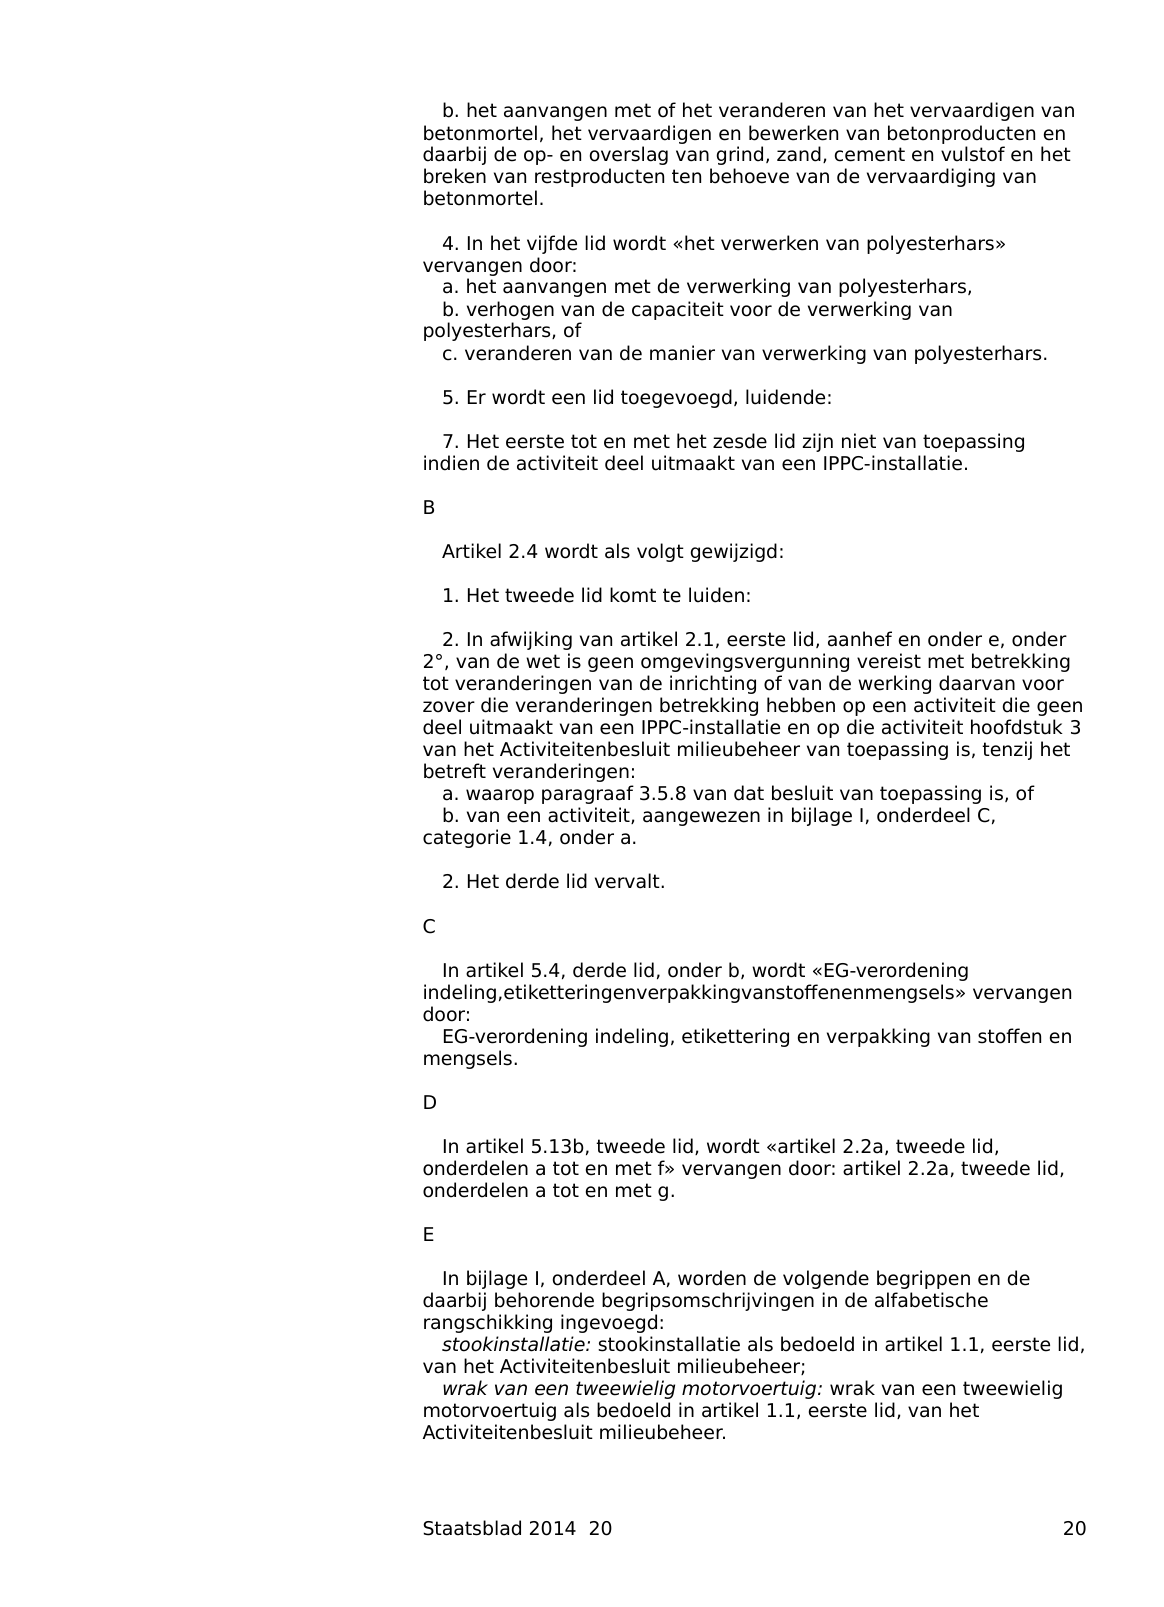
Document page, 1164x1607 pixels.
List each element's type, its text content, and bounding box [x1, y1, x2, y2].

text 7. Het eerste tot en met het zesde lid zijn niet van toepassing indien de activiteit deel uitmaakt van een IPPC-installatie. [422, 431, 1087, 475]
text In artikel 5.4, derde lid, onder b, wordt «EG-verordening indeling,etiketteringenverpakkingvanstoffenenmengsels» vervangen door: [422, 960, 1087, 1026]
text C [422, 916, 1087, 937]
text 1. Het tweede lid komt te luiden: [422, 585, 1087, 607]
text 5. Er wordt een lid toegevoegd, luidende: [422, 387, 1087, 408]
text D [422, 1092, 1087, 1114]
text EG-verordening indeling, etikettering en verpakking van stoffen en mengsels. [422, 1026, 1087, 1069]
text B [422, 497, 1087, 519]
text Artikel 2.4 wordt als volgt gewijzigd: [422, 541, 1087, 563]
text stookinstallatie: stookinstallatie als bedoeld in artikel 1.1, eerste lid, van het Activiteitenbesluit milieubeheer; [422, 1334, 1087, 1378]
text E [422, 1224, 1087, 1246]
text wrak van een tweewielig motorvoertuig: wrak van een tweewielig motorvoertuig als bedoeld in artikel 1.1, eerste lid, van het Activiteitenbesluit milieubeheer. [422, 1378, 1087, 1444]
text 4. In het vijfde lid wordt «het verwerken van polyesterhars» vervangen door: [422, 232, 1087, 276]
text a. waarop paragraaf 3.5.8 van dat besluit van toepassing is, of [422, 783, 1087, 805]
text b. van een activiteit, aangewezen in bijlage I, onderdeel C, categorie 1.4, onder a. [422, 805, 1087, 849]
text 2. In afwijking van artikel 2.1, eerste lid, aanhef en onder e, onder 2°, van de wet is geen omgevingsvergunning vereist met betrekking tot veranderingen van de inrichting of van de werking daarvan voor zover die veranderingen betrekking hebben op een activiteit die geen deel uitmaakt van een IPPC-installatie en op die activiteit hoofdstuk 3 van het Activiteitenbesluit milieubeheer van toepassing is, tenzij het betreft veranderingen: [422, 629, 1087, 783]
text b. verhogen van de capaciteit voor de verwerking van polyesterhars, of [422, 298, 1087, 342]
text b. het aanvangen met of het veranderen van het vervaardigen van betonmortel, het vervaardigen en bewerken van betonproducten en daarbij de op- en overslag van grind, zand, cement en vulstof en het breken van restproducten ten behoeve van de vervaardiging van betonmortel. [422, 100, 1087, 210]
text 2. Het derde lid vervalt. [422, 871, 1087, 893]
text a. het aanvangen met de verwerking van polyesterhars, [422, 276, 1087, 298]
text c. veranderen van de manier van verwerking van polyesterhars. [422, 342, 1087, 364]
text In artikel 5.13b, tweede lid, wordt «artikel 2.2a, tweede lid, onderdelen a tot en met f» vervangen door: artikel 2.2a, tweede lid, onderdelen a tot en met g. [422, 1136, 1087, 1202]
text In bijlage I, onderdeel A, worden de volgende begrippen en de daarbij behorende begripsomschrijvingen in de alfabetische rangschikking ingevoegd: [422, 1268, 1087, 1334]
